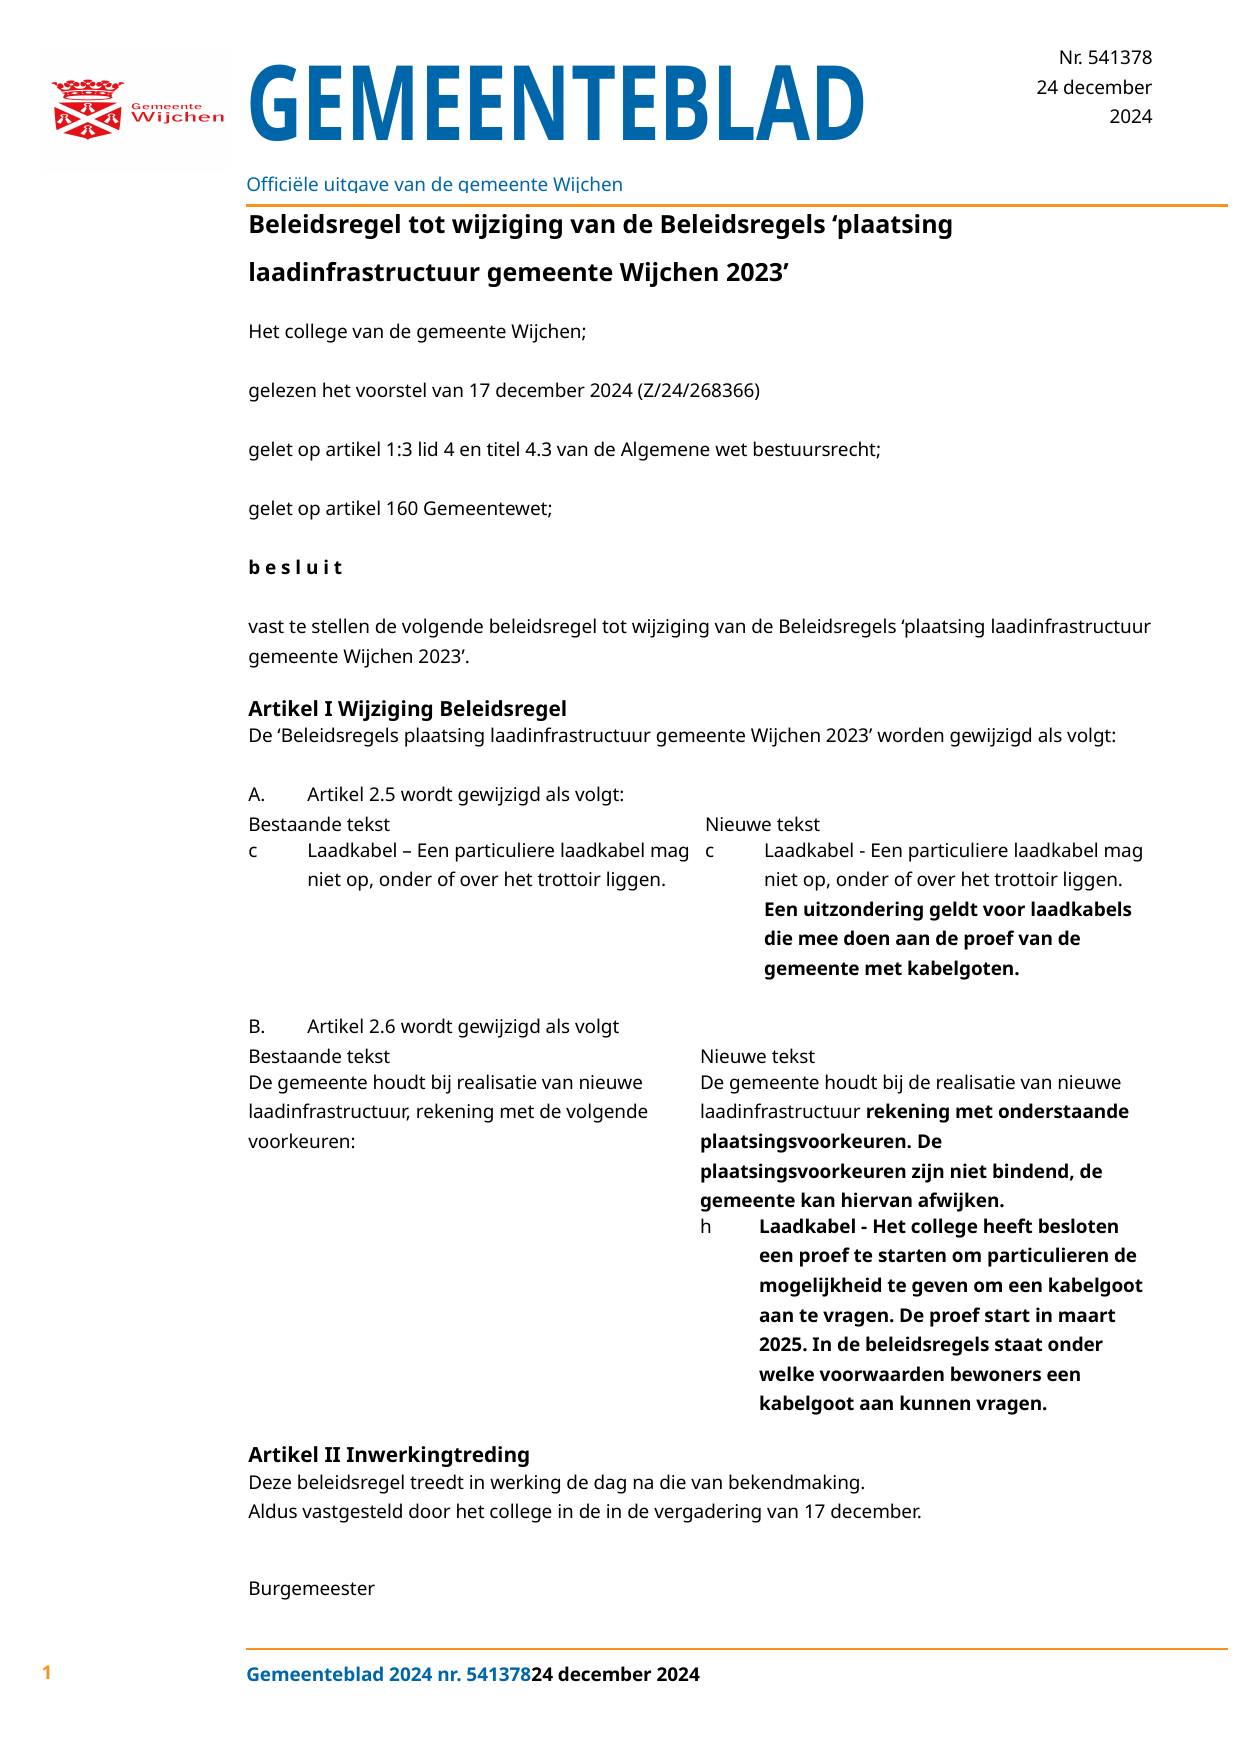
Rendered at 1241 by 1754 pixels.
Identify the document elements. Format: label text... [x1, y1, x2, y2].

table_cell De gemeente houdt bij realisatie van nieuwe laadinfrastructuur, rekening met de volgende voorkeuren: [248, 1069, 700, 1213]
text Burgemeester [248, 1576, 1152, 1601]
text gelezen het voorstel van 17 december 2024 (Z/24/268366) [248, 377, 1152, 403]
text De ‘Beleidsregels plaatsing laadinfrastructuur gemeente Wijchen 2023’ worden gewijzigd als volgt: [248, 722, 1152, 748]
text Artikel II Inwerkingtreding [248, 1440, 1152, 1469]
text Het college van de gemeente Wijchen; [248, 318, 1152, 344]
text Aldus vastgesteld door het college in de in de vergadering van 17 december. [248, 1498, 1152, 1524]
table_cell Laadkabel - Het college heeft besloten een proef te starten om particulieren de mogelijkheid te geven om een kabelgoot aan te vragen. De proef start in maart 2025. In de beleidsregels staat onder welke voorwaarden bewoners een kabelgoot aan kunnen vragen. [700, 1213, 1152, 1416]
table_cell De gemeente houdt bij de realisatie van nieuwe laadinfrastructuur rekening met onderstaande plaatsingsvoorkeuren. De plaatsingsvoorkeuren zijn niet bindend, de gemeente kan hiervan afwijken. [700, 1069, 1152, 1213]
text vast te stellen de volgende beleidsregel tot wijziging van de Beleidsregels ‘plaatsing laadinfrastructuur gemeente Wijchen 2023’. [248, 614, 1152, 669]
text b e s l u i t [248, 554, 1152, 580]
text gelet op artikel 1:3 lid 4 en titel 4.3 van de Algemene wet bestuursrecht; [248, 436, 1152, 462]
table_header Nieuwe tekst [700, 1043, 1152, 1069]
table_cell Laadkabel – Een particuliere laadkabel mag niet op, onder of over het trottoir liggen. [248, 837, 705, 981]
table_header Bestaande tekst [248, 1043, 700, 1069]
text Beleidsregel tot wijziging van de Beleidsregels ‘plaatsing laadinfrastructuur gemeente Wijchen 2023’ [248, 207, 1152, 288]
table_cell [248, 1213, 700, 1416]
table_header Bestaande tekst [248, 811, 705, 837]
text Deze beleidsregel treedt in werking de dag na die van bekendmaking. [248, 1469, 1152, 1494]
list Artikel 2.5 wordt gewijzigd als volgt: [248, 781, 1152, 807]
table_header Nieuwe tekst [705, 811, 1152, 837]
picture [41, 47, 231, 172]
table_cell Laadkabel - Een particuliere laadkabel mag niet op, onder of over het trottoir liggen. Een uitzondering geldt voor laadkabels die mee doen aan de proef van de gemeente met kabelgoten. [705, 837, 1152, 981]
text Artikel I Wijziging Beleidsregel [248, 694, 1152, 722]
text gelet op artikel 160 Gemeentewet; [248, 495, 1152, 521]
list Artikel 2.6 wordt gewijzigd als volgt [248, 1014, 1152, 1039]
